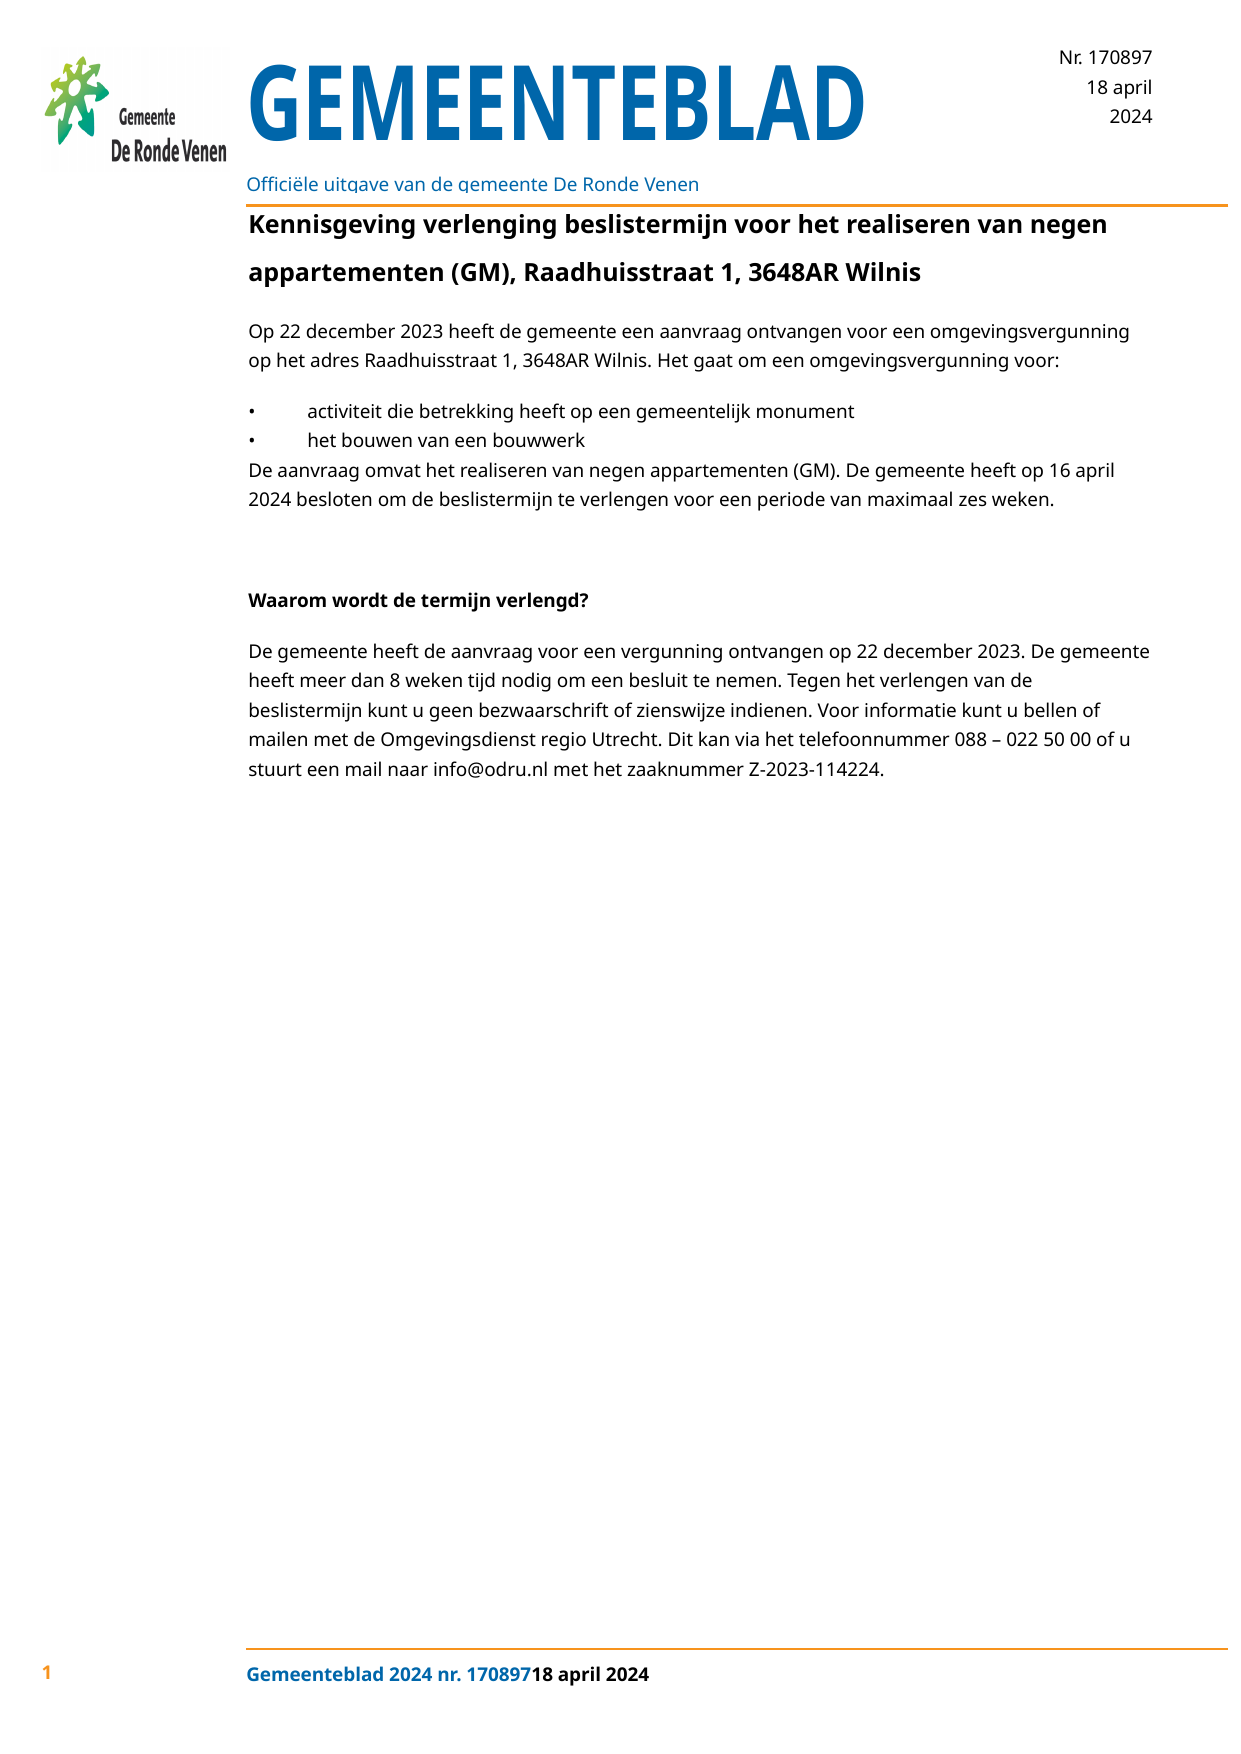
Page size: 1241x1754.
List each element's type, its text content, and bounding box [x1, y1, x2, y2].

text Waarom wordt de termijn verlengd? [248, 587, 1152, 613]
text Kennisgeving verlenging beslistermijn voor het realiseren van negen appartementen (GM), Raadhuisstraat 1, 3648AR Wilnis [248, 207, 1152, 288]
list het bouwen van een bouwwerk [248, 427, 1152, 453]
picture [41, 47, 231, 172]
list activiteit die betrekking heeft op een gemeentelijk monument [248, 398, 1152, 424]
text De gemeente heeft de aanvraag voor een vergunning ontvangen op 22 december 2023. De gemeente heeft meer dan 8 weken tijd nodig om een besluit te nemen. Tegen het verlengen van de beslistermijn kunt u geen bezwaarschrift of zienswijze indienen. Voor informatie kunt u bellen of mailen met de Omgevingsdienst regio Utrecht. Dit kan via het telefoonnummer 088 – 022 50 00 of u stuurt een mail naar info@odru.nl met het zaaknummer Z-2023-114224. [248, 638, 1152, 782]
text De aanvraag omvat het realiseren van negen appartementen (GM). De gemeente heeft op 16 april 2024 besloten om de beslistermijn te verlengen voor een periode van maximaal zes weken. [248, 457, 1152, 512]
text Op 22 december 2023 heeft de gemeente een aanvraag ontvangen voor een omgevingsvergunning op het adres Raadhuisstraat 1, 3648AR Wilnis. Het gaat om een omgevingsvergunning voor: [248, 318, 1152, 373]
